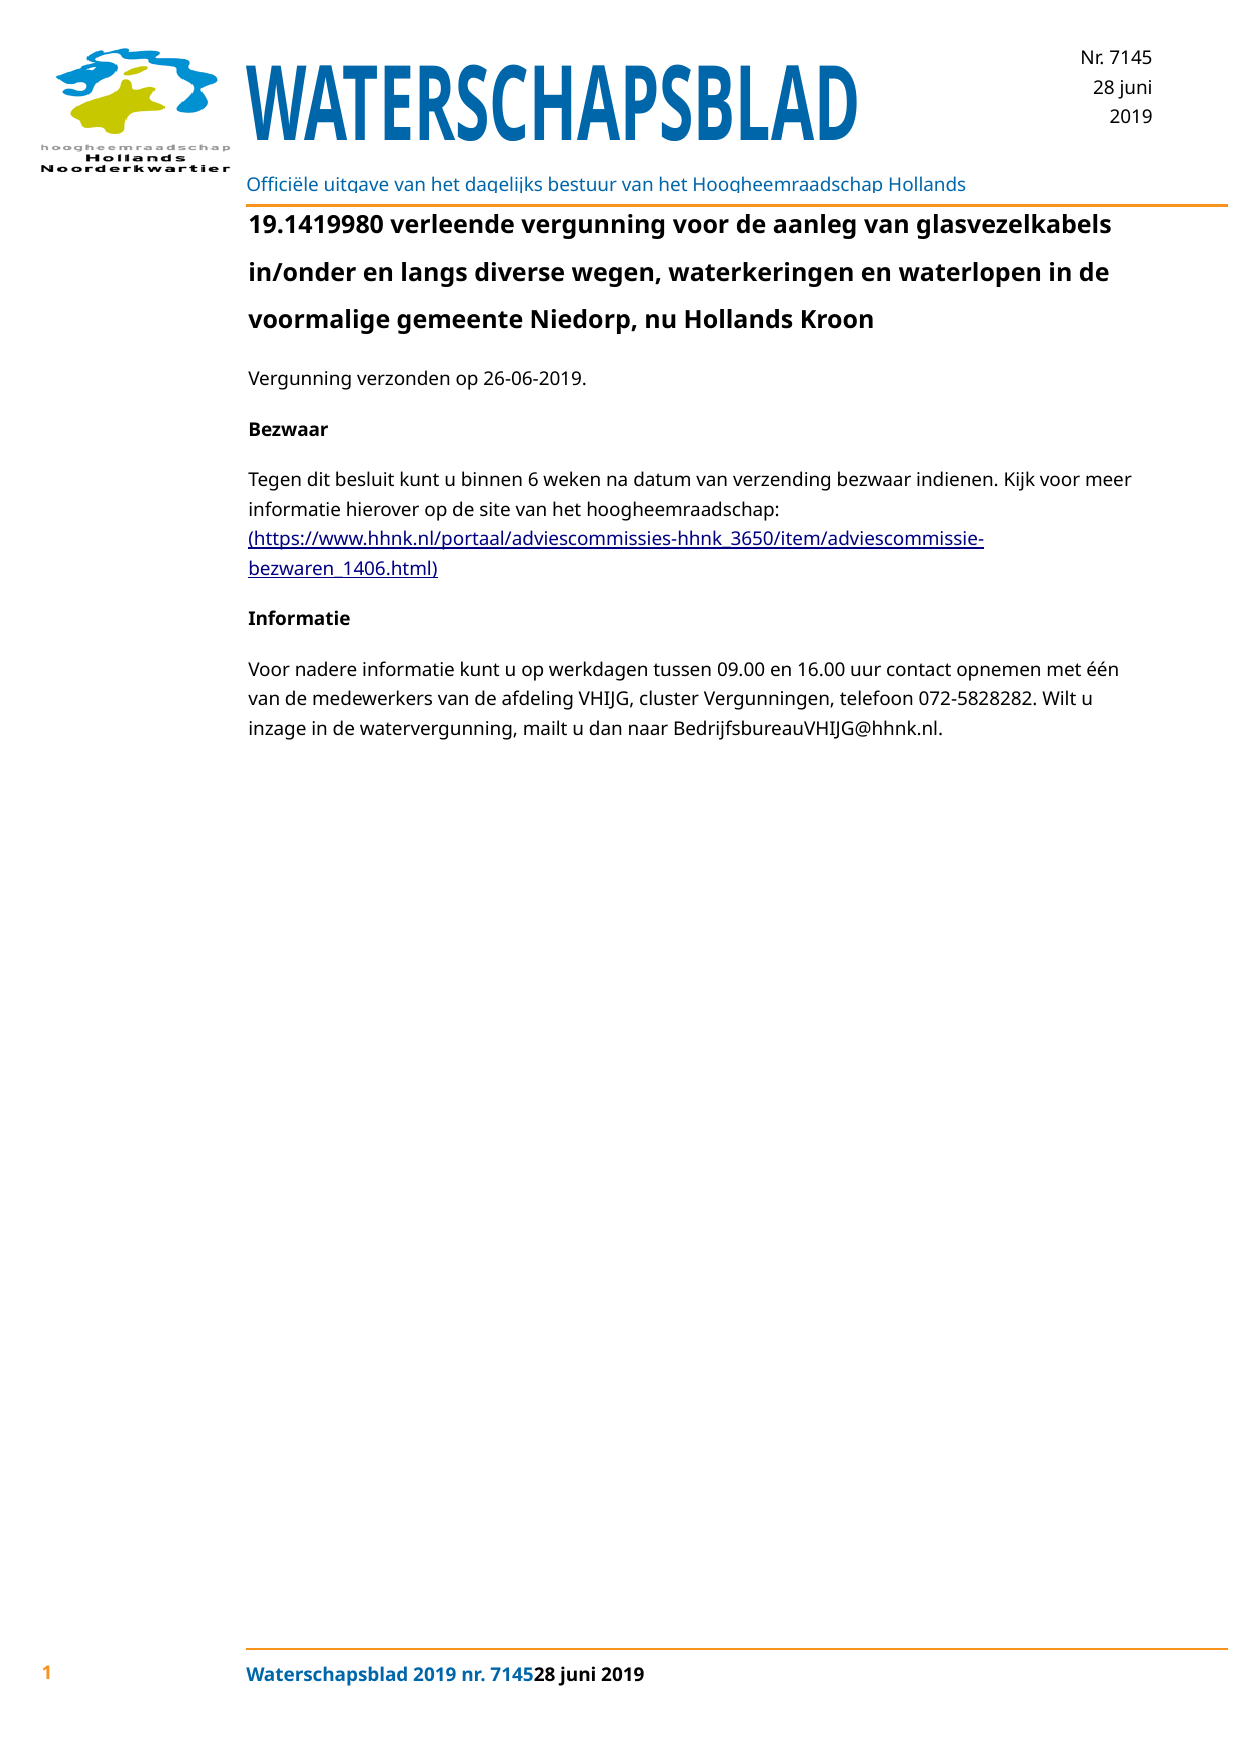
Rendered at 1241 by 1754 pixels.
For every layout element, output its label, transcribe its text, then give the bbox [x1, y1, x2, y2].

picture [41, 47, 231, 172]
text 19.1419980 verleende vergunning voor de aanleg van glasvezelkabels in/onder en langs diverse wegen, waterkeringen en waterlopen in de voormalige gemeente Niedorp, nu Hollands Kroon [248, 207, 1152, 336]
text Bezwaar [248, 416, 1152, 442]
text Voor nadere informatie kunt u op werkdagen tussen 09.00 en 16.00 uur contact opnemen met één van de medewerkers van de afdeling VHIJG, cluster Vergunningen, telefoon 072-5828282. Wilt u inzage in de watervergunning, mailt u dan naar BedrijfsbureauVHIJG@hhnk.nl. [248, 656, 1152, 741]
text Informatie [248, 606, 1152, 631]
text Tegen dit besluit kunt u binnen 6 weken na datum van verzending bezwaar indienen. Kijk voor meer informatie hierover op de site van het hoogheemraadschap: (https://www.hhnk.nl/portaal/adviescommissies-hhnk_3650/item/adviescommissie-bezwaren_1406.html) [248, 466, 1152, 581]
text Vergunning verzonden op 26-06-2019. [248, 366, 1152, 391]
